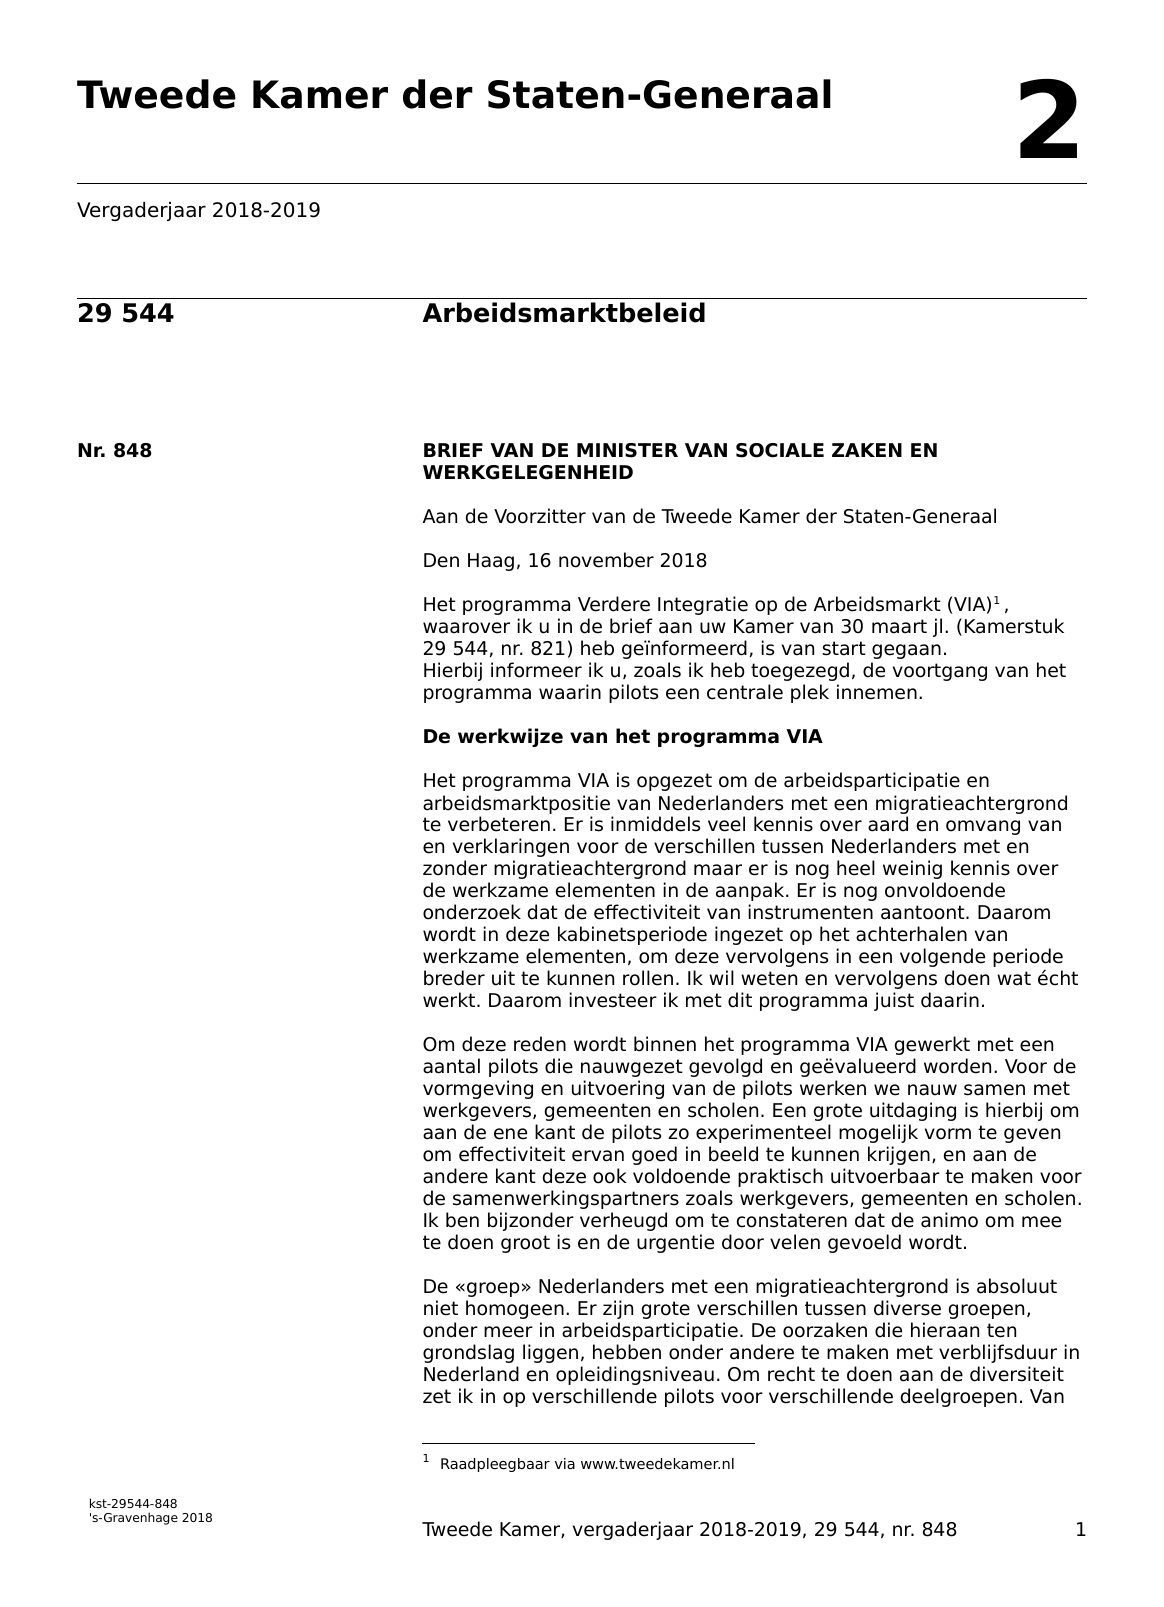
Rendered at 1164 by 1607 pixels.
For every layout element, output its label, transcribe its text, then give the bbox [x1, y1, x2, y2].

table_cell Vergaderjaar 2018-2019 [77, 184, 1087, 298]
table_header 2 [886, 59, 1087, 183]
text Het programma Verdere Integratie op de Arbeidsmarkt (VIA), waarover ik u in de brief aan uw Kamer van 30 maart jl. (Kamerstuk 29 544, nr. 821) heb geïnformeerd, is van start gegaan. [422, 594, 1087, 660]
text kst-29544-848 [88, 1497, 323, 1511]
text Raadpleegbaar via www.tweedekamer.nl [422, 1452, 1087, 1474]
text Het programma VIA is opgezet om de arbeidsparticipatie en arbeidsmarktpositie van Nederlanders met een migratieachtergrond te verbeteren. Er is inmiddels veel kennis over aard en omvang van en verklaringen voor de verschillen tussen Nederlanders met en zonder migratieachtergrond maar er is nog heel weinig kennis over de werkzame elementen in de aanpak. Er is nog onvoldoende onderzoek dat de effectiviteit van instrumenten aantoont. Daarom wordt in deze kabinetsperiode ingezet op het achterhalen van werkzame elementen, om deze vervolgens in een volgende periode breder uit te kunnen rollen. Ik wil weten en vervolgens doen wat écht werkt. Daarom investeer ik met dit programma juist daarin. [422, 770, 1087, 1012]
text Aan de Voorzitter van de Tweede Kamer der Staten-Generaal [422, 506, 1087, 528]
subtitle De werkwijze van het programma VIA [422, 726, 1087, 748]
text Hierbij informeer ik u, zoals ik heb toegezegd, de voortgang van het programma waarin pilots een centrale plek innemen. [422, 660, 1087, 704]
subtitle Nr. 848 BRIEF VAN DE MINISTER VAN SOCIALE ZAKEN EN WERKGELEGENHEID [77, 440, 1087, 484]
subtitle 29 544 Arbeidsmarktbeleid [77, 299, 1087, 329]
text Den Haag, 16 november 2018 [422, 550, 1087, 572]
table_header Tweede Kamer der Staten-Generaal [77, 59, 886, 183]
text Om deze reden wordt binnen het programma VIA gewerkt met een aantal pilots die nauwgezet gevolgd en geëvalueerd worden. Voor de vormgeving en uitvoering van de pilots werken we nauw samen met werkgevers, gemeenten en scholen. Een grote uitdaging is hierbij om aan de ene kant de pilots zo experimenteel mogelijk vorm te geven om effectiviteit ervan goed in beeld te kunnen krijgen, en aan de andere kant deze ook voldoende praktisch uitvoerbaar te maken voor de samenwerkingspartners zoals werkgevers, gemeenten en scholen. Ik ben bijzonder verheugd om te constateren dat de animo om mee te doen groot is en de urgentie door velen gevoeld wordt. [422, 1034, 1087, 1254]
text De «groep» Nederlanders met een migratieachtergrond is absoluut niet homogeen. Er zijn grote verschillen tussen diverse groepen, onder meer in arbeidsparticipatie. De oorzaken die hieraan ten grondslag liggen, hebben onder andere te maken met verblijfsduur in Nederland en opleidingsniveau. Om recht te doen aan de diversiteit zet ik in op verschillende pilots voor verschillende deelgroepen. Van [422, 1276, 1087, 1408]
text 's-Gravenhage 2018 [88, 1511, 323, 1525]
